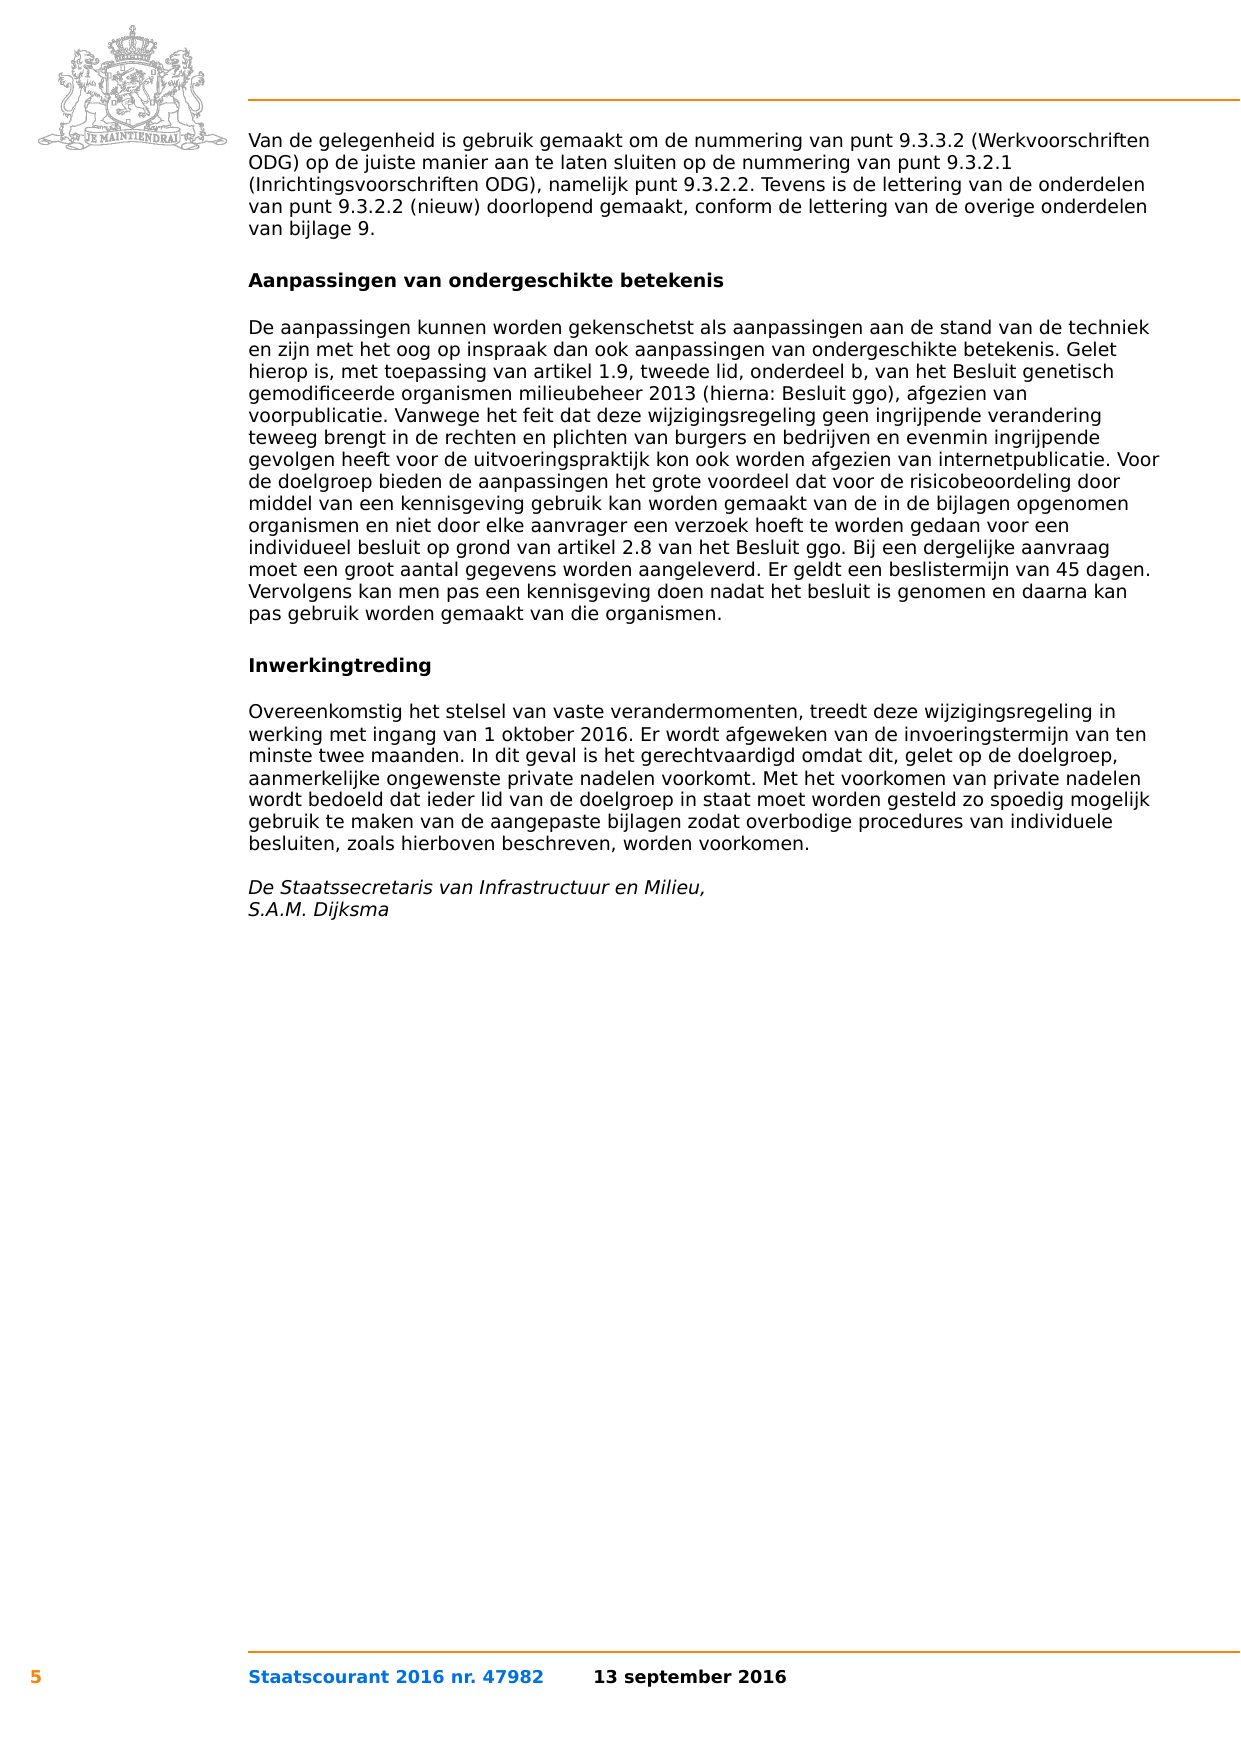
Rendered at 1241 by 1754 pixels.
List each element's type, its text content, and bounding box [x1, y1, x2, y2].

subtitle Aanpassingen van ondergeschikte betekenis [248, 270, 1163, 292]
text De aanpassingen kunnen worden gekenschetst als aanpassingen aan de stand van de techniek en zijn met het oog op inspraak dan ook aanpassingen van ondergeschikte betekenis. Gelet hierop is, met toepassing van artikel 1.9, tweede lid, onderdeel b, van het Besluit genetisch gemodificeerde organismen milieubeheer 2013 (hierna: Besluit ggo), afgezien van voorpublicatie. Vanwege het feit dat deze wijzigingsregeling geen ingrijpende verandering teweeg brengt in de rechten en plichten van burgers en bedrijven en evenmin ingrijpende gevolgen heeft voor de uitvoeringspraktijk kon ook worden afgezien van internetpublicatie. Voor de doelgroep bieden de aanpassingen het grote voordeel dat voor de risicobeoordeling door middel van een kennisgeving gebruik kan worden gemaakt van de in de bijlagen opgenomen organismen en niet door elke aanvrager een verzoek hoeft te worden gedaan voor een individueel besluit op grond van artikel 2.8 van het Besluit ggo. Bij een dergelijke aanvraag moet een groot aantal gegevens worden aangeleverd. Er geldt een beslistermijn van 45 dagen. Vervolgens kan men pas een kennisgeving doen nadat het besluit is genomen en daarna kan pas gebruik worden gemaakt van die organismen. [248, 317, 1163, 624]
picture [38, 25, 227, 150]
text De Staatssecretaris van Infrastructuur en Milieu, S.A.M. Dijksma [248, 877, 1163, 921]
subtitle Inwerkingtreding [248, 654, 1163, 676]
text Overeenkomstig het stelsel van vaste verandermomenten, treedt deze wijzigingsregeling in werking met ingang van 1 oktober 2016. Er wordt afgeweken van de invoeringstermijn van ten minste twee maanden. In dit geval is het gerechtvaardigd omdat dit, gelet op de doelgroep, aanmerkelijke ongewenste private nadelen voorkomt. Met het voorkomen van private nadelen wordt bedoeld dat ieder lid van de doelgroep in staat moet worden gesteld zo spoedig mogelijk gebruik te maken van de aangepaste bijlagen zodat overbodige procedures van individuele besluiten, zoals hierboven beschreven, worden voorkomen. [248, 701, 1163, 855]
text Van de gelegenheid is gebruik gemaakt om de nummering van punt 9.3.3.2 (Werkvoorschriften ODG) op de juiste manier aan te laten sluiten op de nummering van punt 9.3.2.1 (Inrichtingsvoorschriften ODG), namelijk punt 9.3.2.2. Tevens is de lettering van de onderdelen van punt 9.3.2.2 (nieuw) doorlopend gemaakt, conform de lettering van de overige onderdelen van bijlage 9. [248, 130, 1163, 240]
